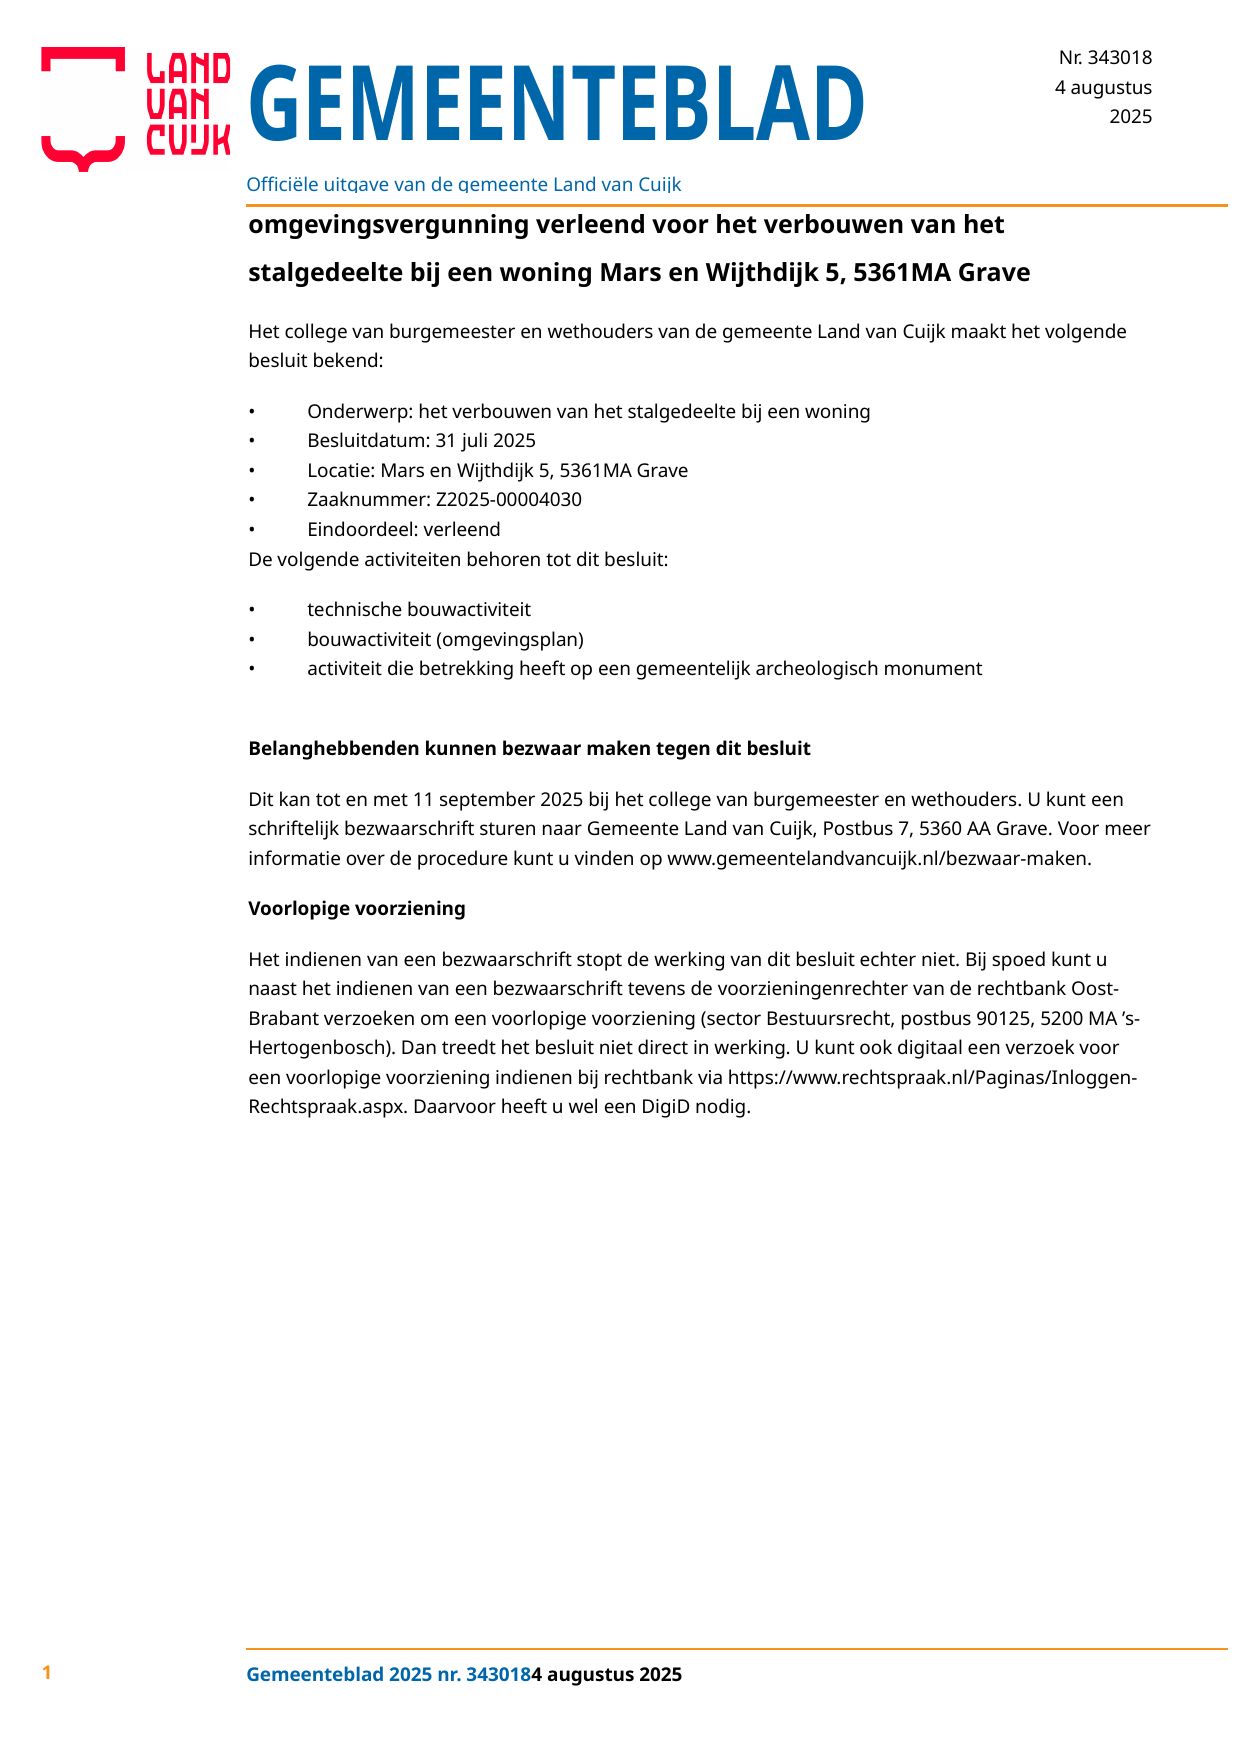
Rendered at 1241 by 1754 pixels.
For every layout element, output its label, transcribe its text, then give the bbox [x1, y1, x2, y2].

list Locatie: Mars en Wijthdijk 5, 5361MA Grave [248, 457, 1152, 483]
text De volgende activiteiten behoren tot dit besluit: [248, 546, 1152, 572]
text Het indienen van een bezwaarschrift stopt de werking van dit besluit echter niet. Bij spoed kunt u naast het indienen van een bezwaarschrift tevens de voorzieningenrechter van de rechtbank Oost-Brabant verzoeken om een voorlopige voorziening (sector Bestuursrecht, postbus 90125, 5200 MA ’s-Hertogenbosch). Dan treedt het besluit niet direct in werking. U kunt ook digitaal een verzoek voor een voorlopige voorziening indienen bij rechtbank via https://www.rechtspraak.nl/Paginas/Inloggen-Rechtspraak.aspx. Daarvoor heeft u wel een DigiD nodig. [248, 946, 1152, 1119]
list Besluitdatum: 31 juli 2025 [248, 427, 1152, 453]
text omgevingsvergunning verleend voor het verbouwen van het stalgedeelte bij een woning Mars en Wijthdijk 5, 5361MA Grave [248, 207, 1152, 288]
text Voorlopige voorziening [248, 895, 1152, 921]
picture [41, 47, 231, 172]
text Dit kan tot en met 11 september 2025 bij het college van burgemeester en wethouders. U kunt een schriftelijk bezwaarschrift sturen naar Gemeente Land van Cuijk, Postbus 7, 5360 AA Grave. Voor meer informatie over de procedure kunt u vinden op www.gemeentelandvancuijk.nl/bezwaar-maken. [248, 786, 1152, 871]
list Eindoordeel: verleend [248, 516, 1152, 542]
list bouwactiviteit (omgevingsplan) [248, 626, 1152, 652]
text Het college van burgemeester en wethouders van de gemeente Land van Cuijk maakt het volgende besluit bekend: [248, 318, 1152, 373]
list technische bouwactiviteit [248, 596, 1152, 622]
list Onderwerp: het verbouwen van het stalgedeelte bij een woning [248, 398, 1152, 424]
list Zaaknummer: Z2025-00004030 [248, 487, 1152, 512]
text Belanghebbenden kunnen bezwaar maken tegen dit besluit [248, 735, 1152, 761]
list activiteit die betrekking heeft op een gemeentelijk archeologisch monument [248, 655, 1152, 681]
